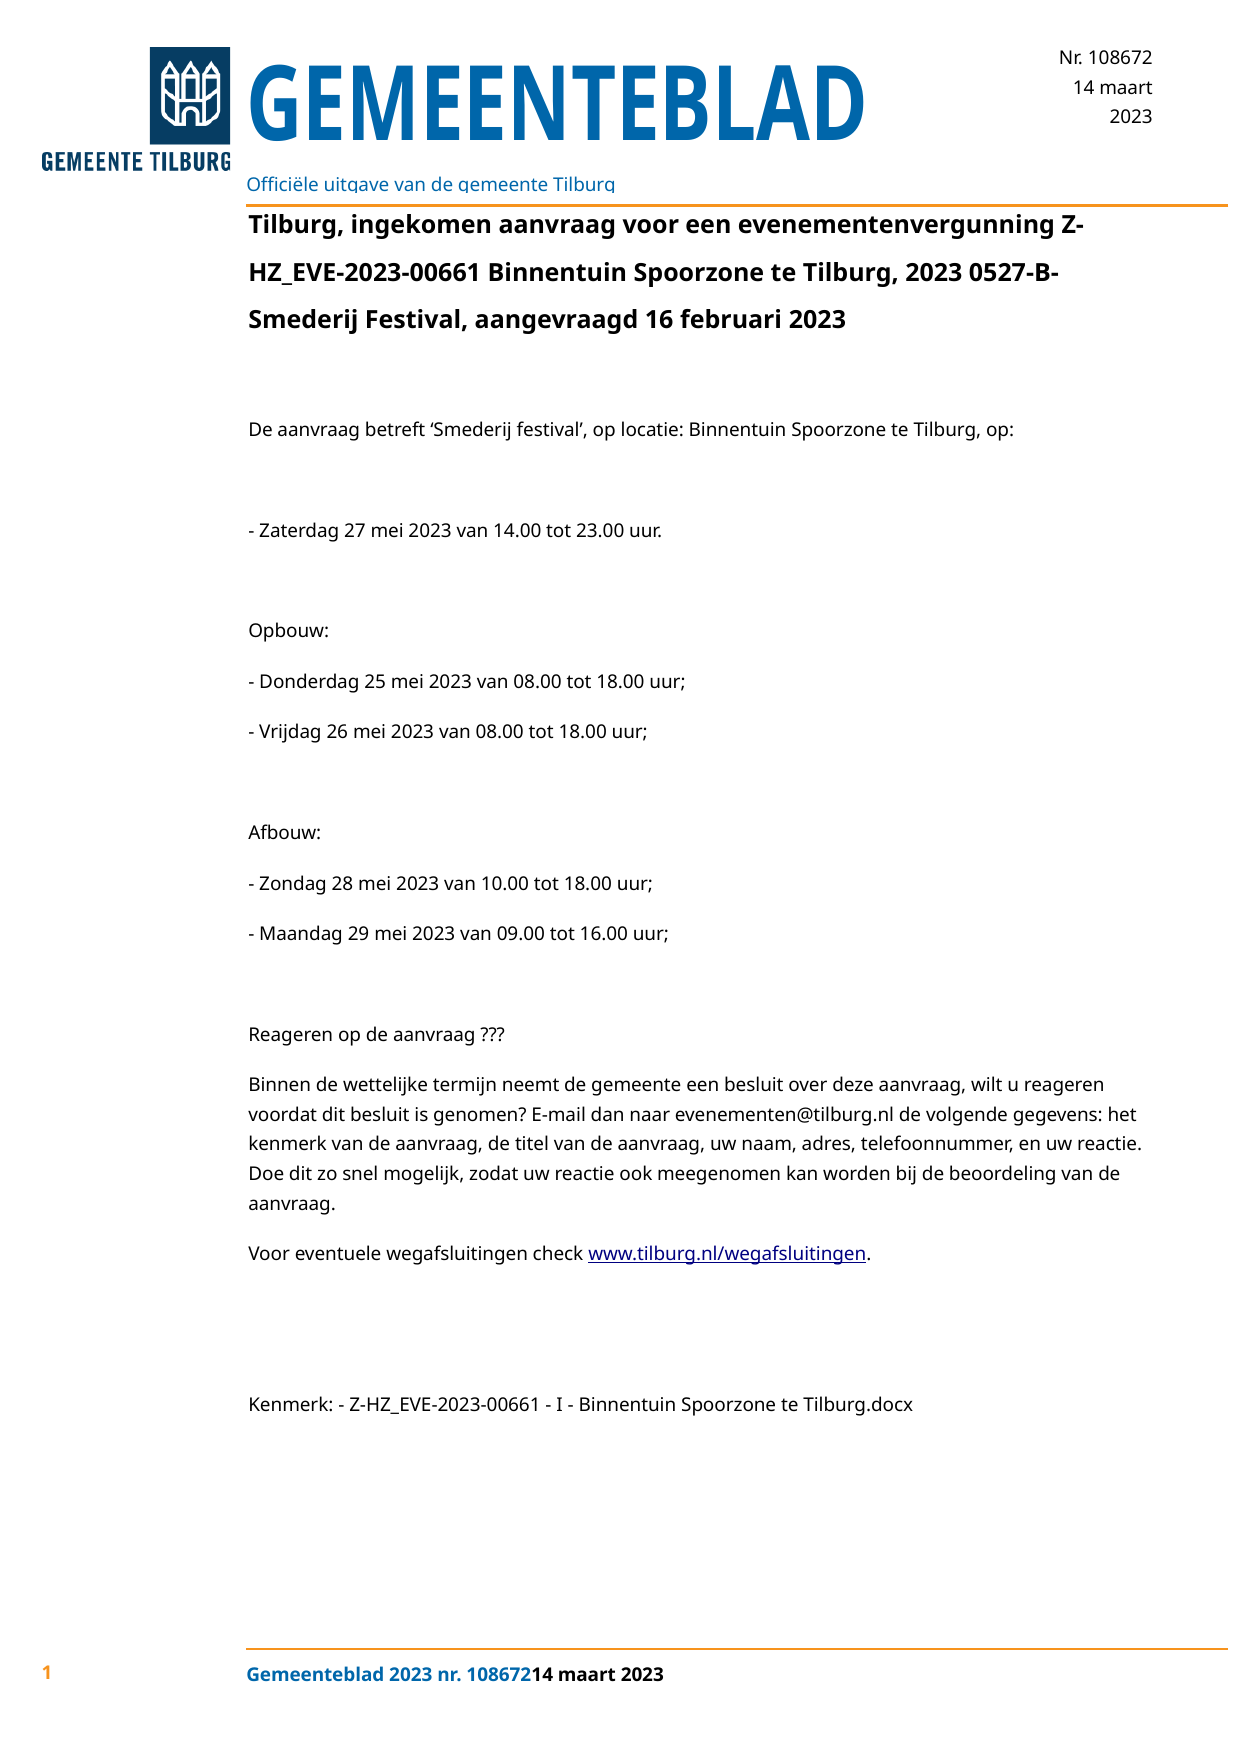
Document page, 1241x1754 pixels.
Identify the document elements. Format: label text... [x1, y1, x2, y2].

text - Donderdag 25 mei 2023 van 08.00 tot 18.00 uur; [248, 668, 1152, 694]
text - Vrijdag 26 mei 2023 van 08.00 tot 18.00 uur; [248, 718, 1152, 744]
text Reageren op de aanvraag ??? [248, 1021, 1152, 1047]
text Binnen de wettelijke termijn neemt de gemeente een besluit over deze aanvraag, wilt u reageren voordat dit besluit is genomen? E-mail dan naar evenementen@tilburg.nl de volgende gegevens: het kenmerk van de aanvraag, de titel van de aanvraag, uw naam, adres, telefoonnummer, en uw reactie. Doe dit zo snel mogelijk, zodat uw reactie ook meegenomen kan worden bij de beoordeling van de aanvraag. [248, 1071, 1152, 1215]
text - Maandag 29 mei 2023 van 09.00 tot 16.00 uur; [248, 920, 1152, 946]
text Kenmerk: - Z-HZ_EVE-2023-00661 - I - Binnentuin Spoorzone te Tilburg.docx [248, 1391, 1152, 1417]
text De aanvraag betreft ‘Smederij festival’, op locatie: Binnentuin Spoorzone te Tilburg, op: [248, 416, 1152, 442]
text Opbouw: [248, 618, 1152, 643]
text Tilburg, ingekomen aanvraag voor een evenementenvergunning Z-HZ_EVE-2023-00661 Binnentuin Spoorzone te Tilburg, 2023 0527-B-Smederij Festival, aangevraagd 16 februari 2023 [248, 207, 1152, 336]
text - Zondag 28 mei 2023 van 10.00 tot 18.00 uur; [248, 870, 1152, 895]
text Afbouw: [248, 819, 1152, 845]
picture [41, 47, 231, 172]
text Voor eventuele wegafsluitingen check www.tilburg.nl/wegafsluitingen. [248, 1240, 1152, 1266]
text - Zaterdag 27 mei 2023 van 14.00 tot 23.00 uur. [248, 517, 1152, 542]
